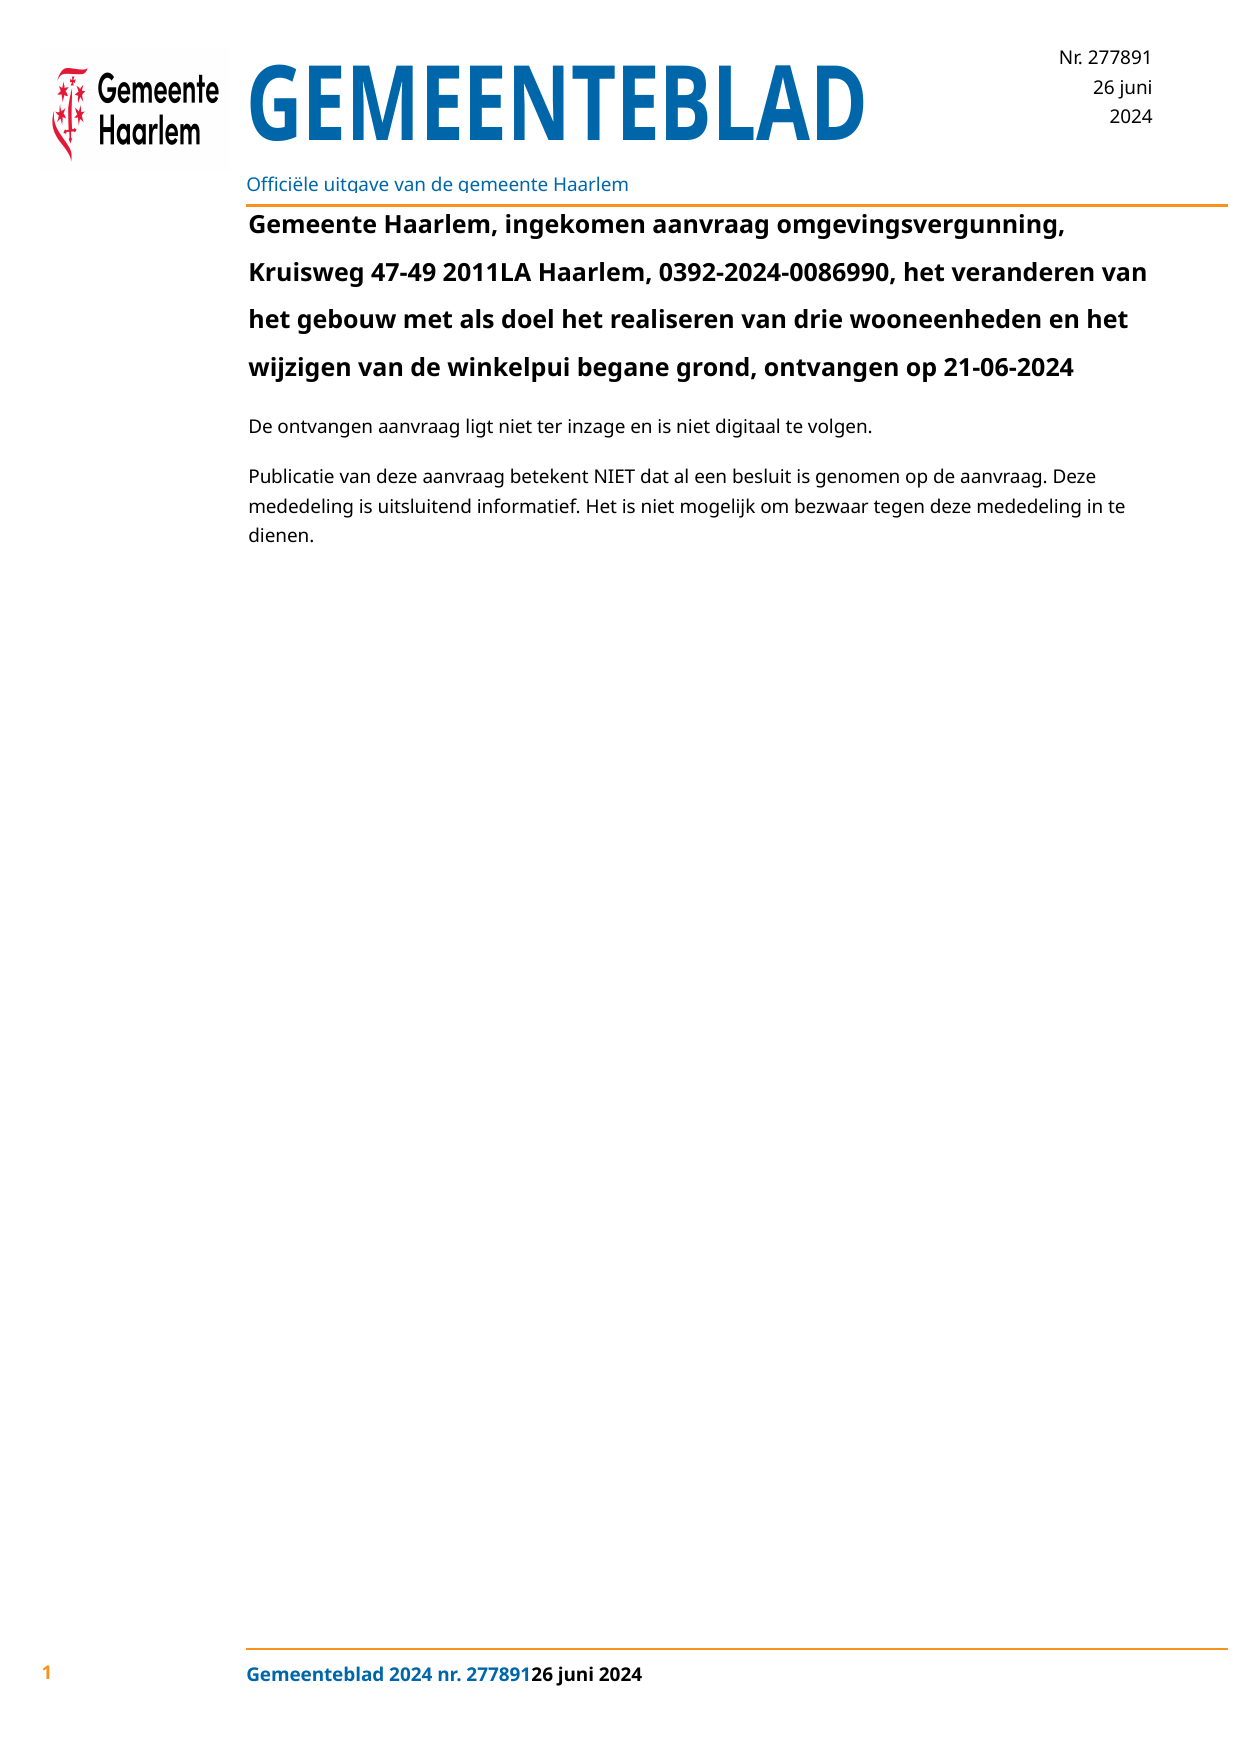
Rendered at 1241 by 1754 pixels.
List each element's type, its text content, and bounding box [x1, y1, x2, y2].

text De ontvangen aanvraag ligt niet ter inzage en is niet digitaal te volgen. [248, 413, 1152, 439]
text Gemeente Haarlem, ingekomen aanvraag omgevingsvergunning, Kruisweg 47-49 2011LA Haarlem, 0392-2024-0086990, het veranderen van het gebouw met als doel het realiseren van drie wooneenheden en het wijzigen van de winkelpui begane grond, ontvangen op 21-06-2024 [248, 207, 1152, 384]
text Publicatie van deze aanvraag betekent NIET dat al een besluit is genomen op de aanvraag. Deze mededeling is uitsluitend informatief. Het is niet mogelijk om bezwaar tegen deze mededeling in te dienen. [248, 463, 1152, 548]
picture [41, 47, 231, 172]
